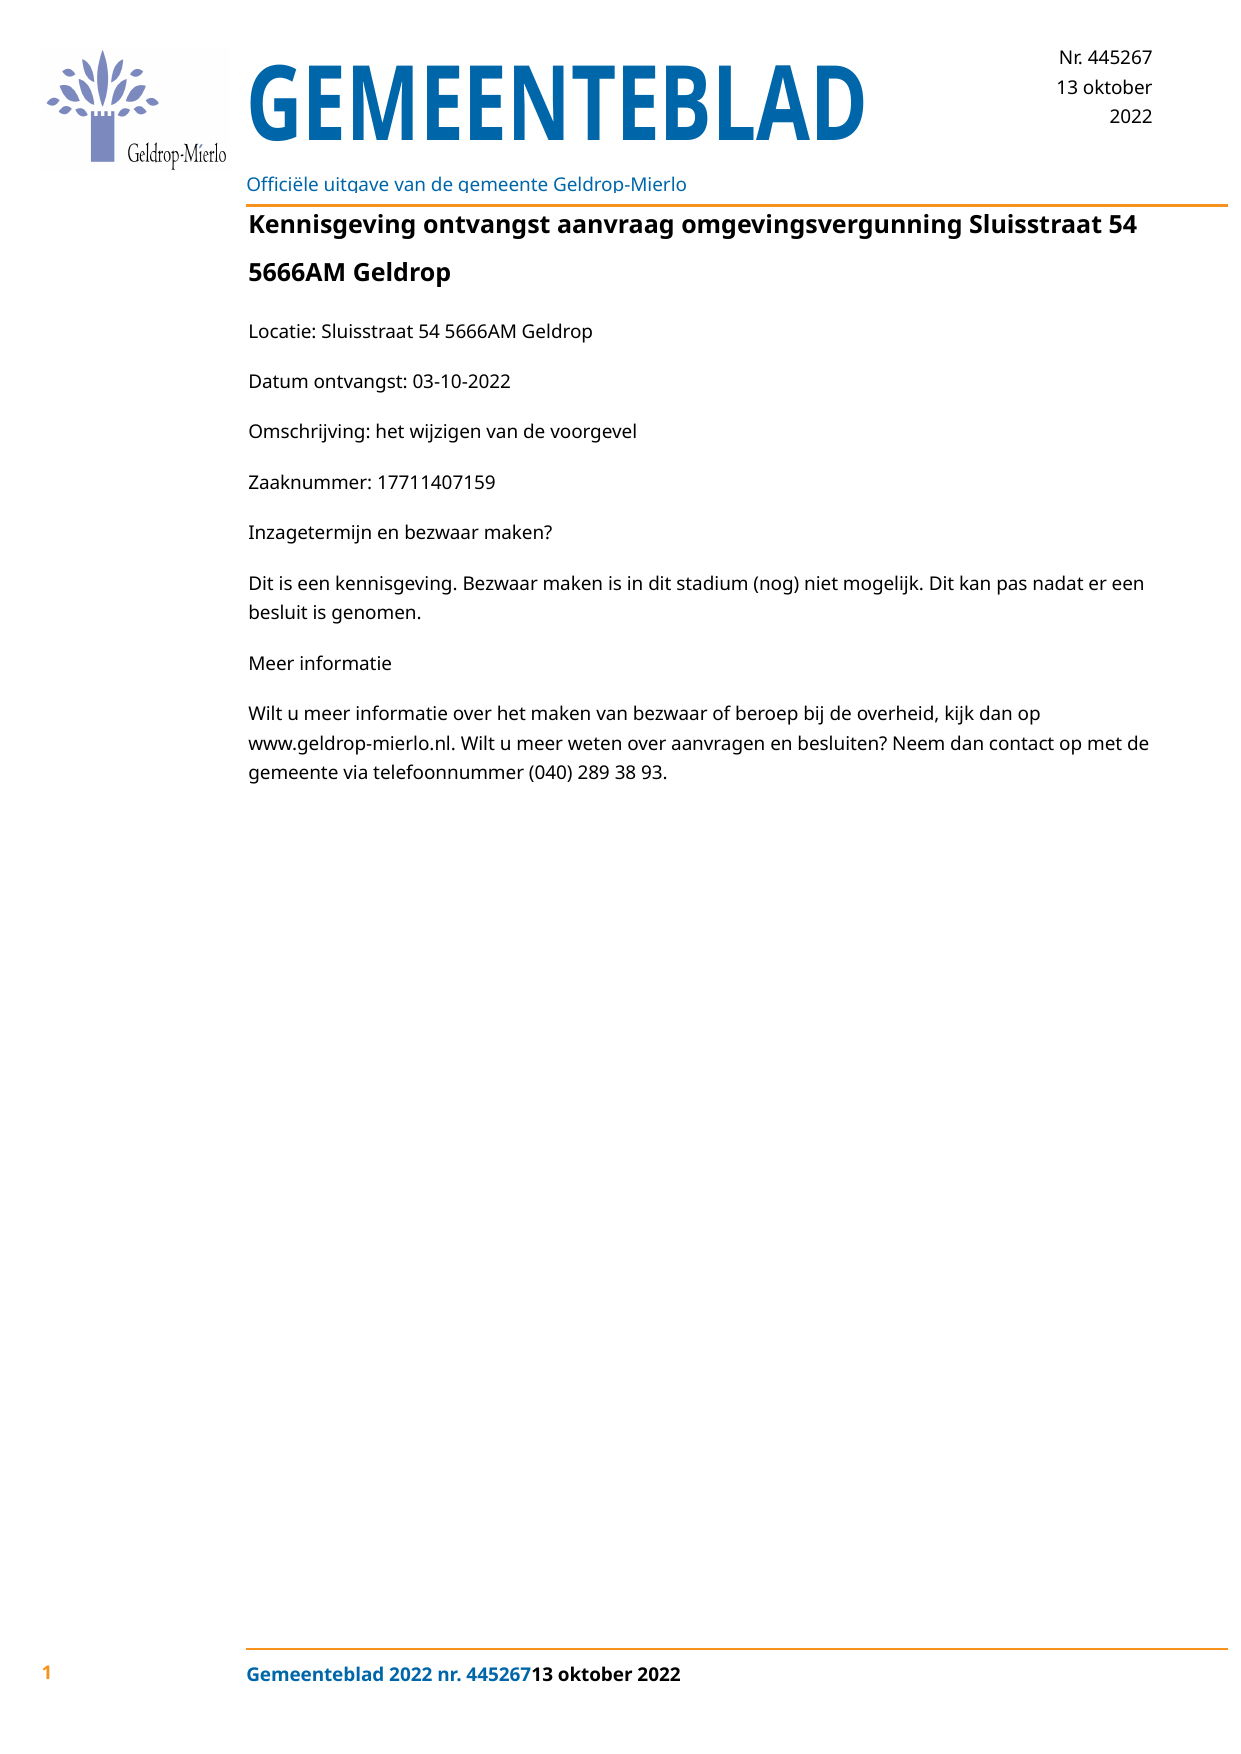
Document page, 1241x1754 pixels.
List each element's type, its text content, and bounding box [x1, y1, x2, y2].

picture [41, 47, 231, 172]
text Datum ontvangst: 03-10-2022 [248, 368, 1152, 394]
text Dit is een kennisgeving. Bezwaar maken is in dit stadium (nog) niet mogelijk. Dit kan pas nadat er een besluit is genomen. [248, 570, 1152, 625]
text Zaaknummer: 17711407159 [248, 469, 1152, 495]
text Wilt u meer informatie over het maken van bezwaar of beroep bij de overheid, kijk dan op www.geldrop-mierlo.nl. Wilt u meer weten over aanvragen en besluiten? Neem dan contact op met de gemeente via telefoonnummer (040) 289 38 93. [248, 700, 1152, 785]
text Inzagetermijn en bezwaar maken? [248, 519, 1152, 545]
text Kennisgeving ontvangst aanvraag omgevingsvergunning Sluisstraat 54 5666AM Geldrop [248, 207, 1152, 288]
text Meer informatie [248, 650, 1152, 676]
text Locatie: Sluisstraat 54 5666AM Geldrop [248, 318, 1152, 344]
text Omschrijving: het wijzigen van de voorgevel [248, 419, 1152, 444]
